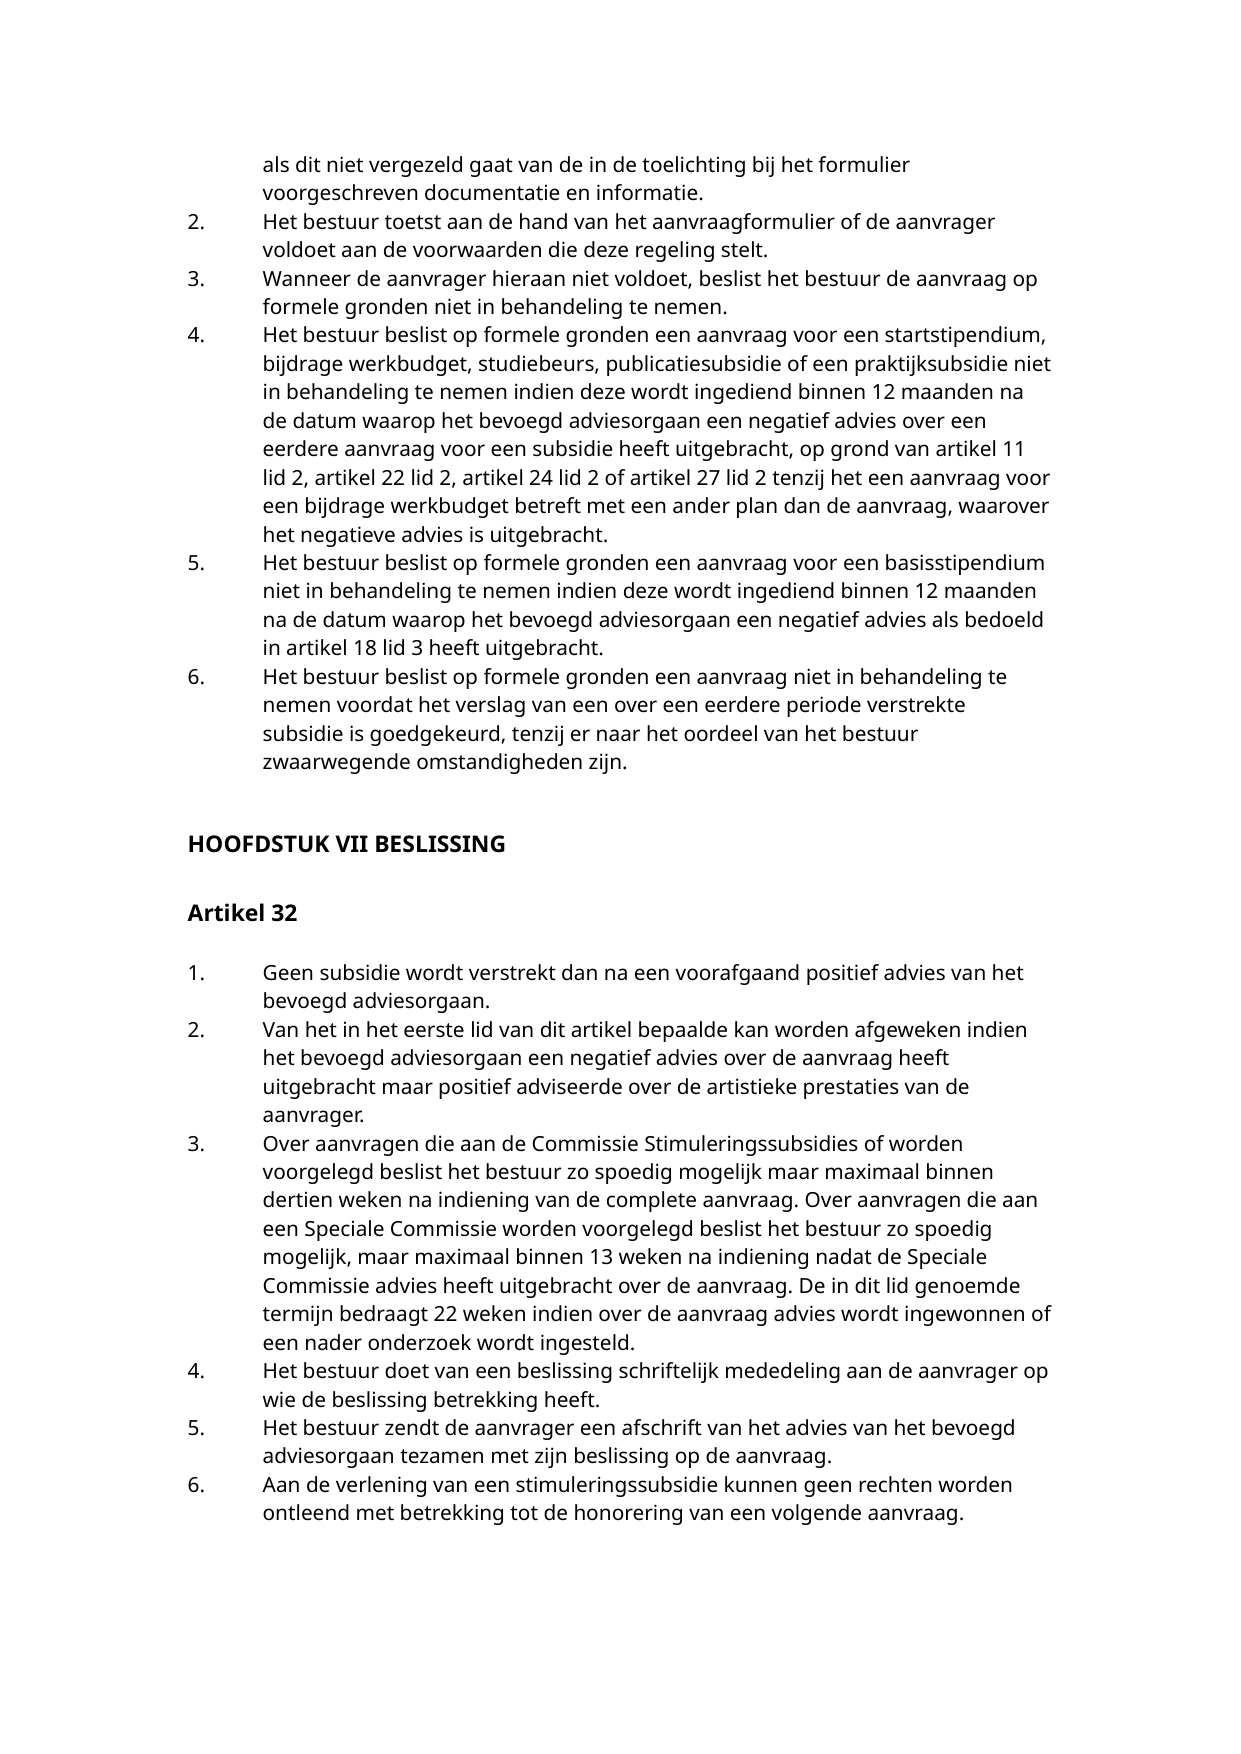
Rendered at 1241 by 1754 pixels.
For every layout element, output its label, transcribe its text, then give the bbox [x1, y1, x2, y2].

list Over aanvragen die aan de Commissie Stimuleringssubsidies of worden voorgelegd beslist het bestuur zo spoedig mogelijk maar maximaal binnen dertien weken na indiening van de complete aanvraag. Over aanvragen die aan een Speciale Commissie worden voorgelegd beslist het bestuur zo spoedig mogelijk, maar maximaal binnen 13 weken na indiening nadat de Speciale Commissie advies heeft uitgebracht over de aanvraag. De in dit lid genoemde termijn bedraagt 22 weken indien over de aanvraag advies wordt ingewonnen of een nader onderzoek wordt ingesteld. [187, 1129, 1053, 1356]
list als dit niet vergezeld gaat van de in de toelichting bij het formulier voorgeschreven documentatie en informatie. [187, 150, 1053, 207]
list Het bestuur doet van een beslissing schriftelijk mededeling aan de aanvrager op wie de beslissing betrekking heeft. [187, 1356, 1053, 1413]
list Het bestuur zendt de aanvrager een afschrift van het advies van het bevoegd adviesorgaan tezamen met zijn beslissing op de aanvraag. [187, 1413, 1053, 1470]
list Wanneer de aanvrager hieraan niet voldoet, beslist het bestuur de aanvraag op formele gronden niet in behandeling te nemen. [187, 264, 1053, 321]
list Van het in het eerste lid van dit artikel bepaalde kan worden afgeweken indien het bevoegd adviesorgaan een negatief advies over de aanvraag heeft uitgebracht maar positief adviseerde over de artistieke prestaties van de aanvrager. [187, 1015, 1053, 1129]
list Het bestuur beslist op formele gronden een aanvraag voor een basisstipendium niet in behandeling te nemen indien deze wordt ingediend binnen 12 maanden na de datum waarop het bevoegd adviesorgaan een negatief advies als bedoeld in artikel 18 lid 3 heeft uitgebracht. [187, 548, 1053, 662]
list Het bestuur beslist op formele gronden een aanvraag niet in behandeling te nemen voordat het verslag van een over een eerdere periode verstrekte subsidie is goedgekeurd, tenzij er naar het oordeel van het bestuur zwaarwegende omstandigheden zijn. [187, 662, 1053, 776]
list Het bestuur beslist op formele gronden een aanvraag voor een startstipendium, bijdrage werkbudget, studiebeurs, publicatiesubsidie of een praktijksubsidie niet in behandeling te nemen indien deze wordt ingediend binnen 12 maanden na de datum waarop het bevoegd adviesorgaan een negatief advies over een eerdere aanvraag voor een subsidie heeft uitgebracht, op grond van artikel 11 lid 2, artikel 22 lid 2, artikel 24 lid 2 of artikel 27 lid 2 tenzij het een aanvraag voor een bijdrage werkbudget betreft met een ander plan dan de aanvraag, waarover het negatieve advies is uitgebracht. [187, 321, 1053, 548]
list Het bestuur toetst aan de hand van het aanvraagformulier of de aanvrager voldoet aan de voorwaarden die deze regeling stelt. [187, 207, 1053, 264]
list Geen subsidie wordt verstrekt dan na een voorafgaand positief advies van het bevoegd adviesorgaan. [187, 958, 1053, 1015]
subtitle Artikel 32 [187, 897, 1053, 928]
list Aan de verlening van een stimuleringssubsidie kunnen geen rechten worden ontleend met betrekking tot de honorering van een volgende aanvraag. [187, 1470, 1053, 1527]
subtitle HOOFDSTUK VII BESLISSING [187, 828, 1053, 859]
